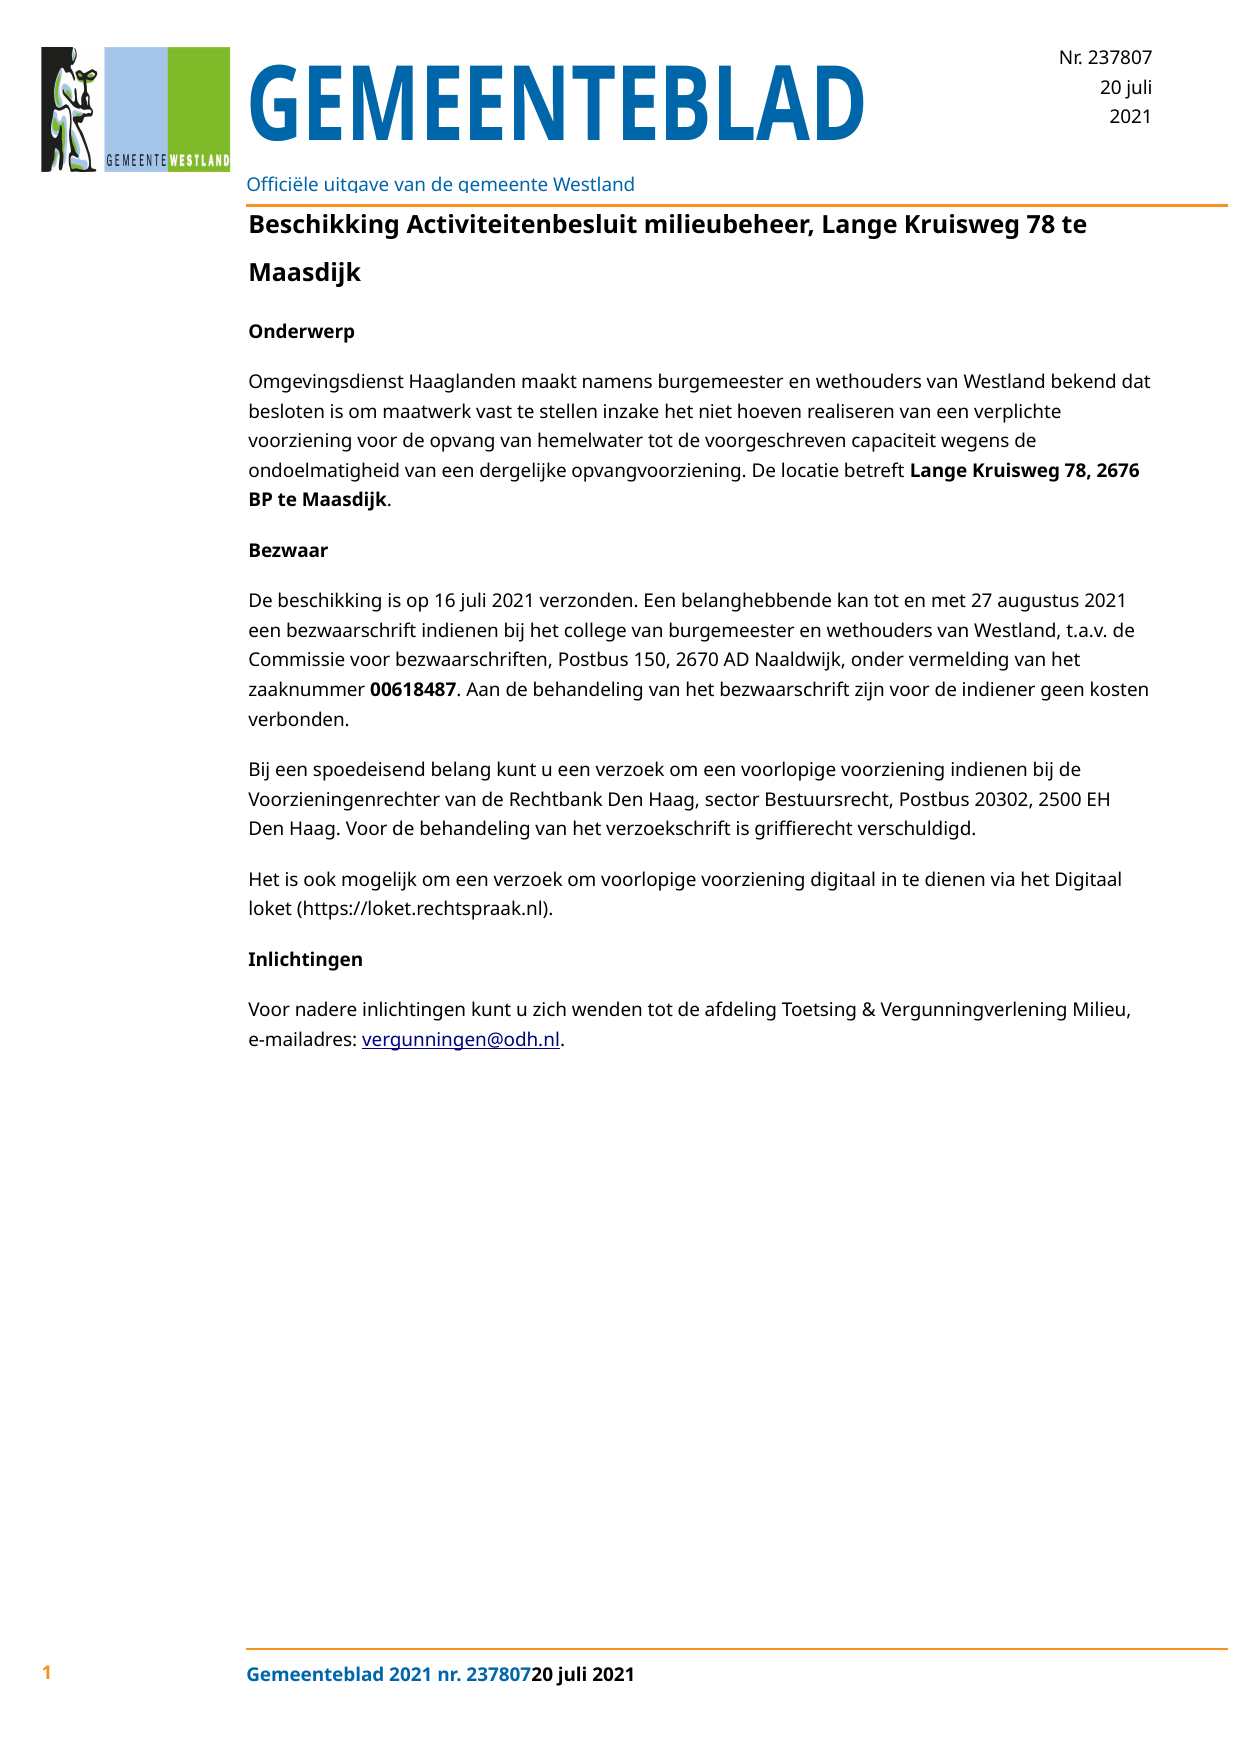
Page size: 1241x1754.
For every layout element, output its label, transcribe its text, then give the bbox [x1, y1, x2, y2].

text Het is ook mogelijk om een verzoek om voorlopige voorziening digitaal in te dienen via het Digitaal loket (https://loket.rechtspraak.nl). [248, 866, 1152, 921]
text Voor nadere inlichtingen kunt u zich wenden tot de afdeling Toetsing & Vergunningverlening Milieu, e-mailadres: vergunningen@odh.nl. [248, 996, 1152, 1052]
text Bezwaar [248, 537, 1152, 563]
text Omgevingsdienst Haaglanden maakt namens burgemeester en wethouders van Westland bekend dat besloten is om maatwerk vast te stellen inzake het niet hoeven realiseren van een verplichte voorziening voor de opvang van hemelwater tot de voorgeschreven capaciteit wegens de ondoelmatigheid van een dergelijke opvangvoorziening. De locatie betreft Lange Kruisweg 78, 2676 BP te Maasdijk. [248, 368, 1152, 512]
text Beschikking Activiteitenbesluit milieubeheer, Lange Kruisweg 78 te Maasdijk [248, 207, 1152, 288]
picture [41, 47, 231, 172]
text Onderwerp [248, 318, 1152, 344]
text Bij een spoedeisend belang kunt u een verzoek om een voorlopige voorziening indienen bij de Voorzieningenrechter van de Rechtbank Den Haag, sector Bestuursrecht, Postbus 20302, 2500 EH Den Haag. Voor de behandeling van het verzoekschrift is griffierecht verschuldigd. [248, 756, 1152, 841]
text De beschikking is op 16 juli 2021 verzonden. Een belanghebbende kan tot en met 27 augustus 2021 een bezwaarschrift indienen bij het college van burgemeester en wethouders van Westland, t.a.v. de Commissie voor bezwaarschriften, Postbus 150, 2670 AD Naaldwijk, onder vermelding van het zaaknummer 00618487. Aan de behandeling van het bezwaarschrift zijn voor de indiener geen kosten verbonden. [248, 587, 1152, 732]
text Inlichtingen [248, 946, 1152, 972]
